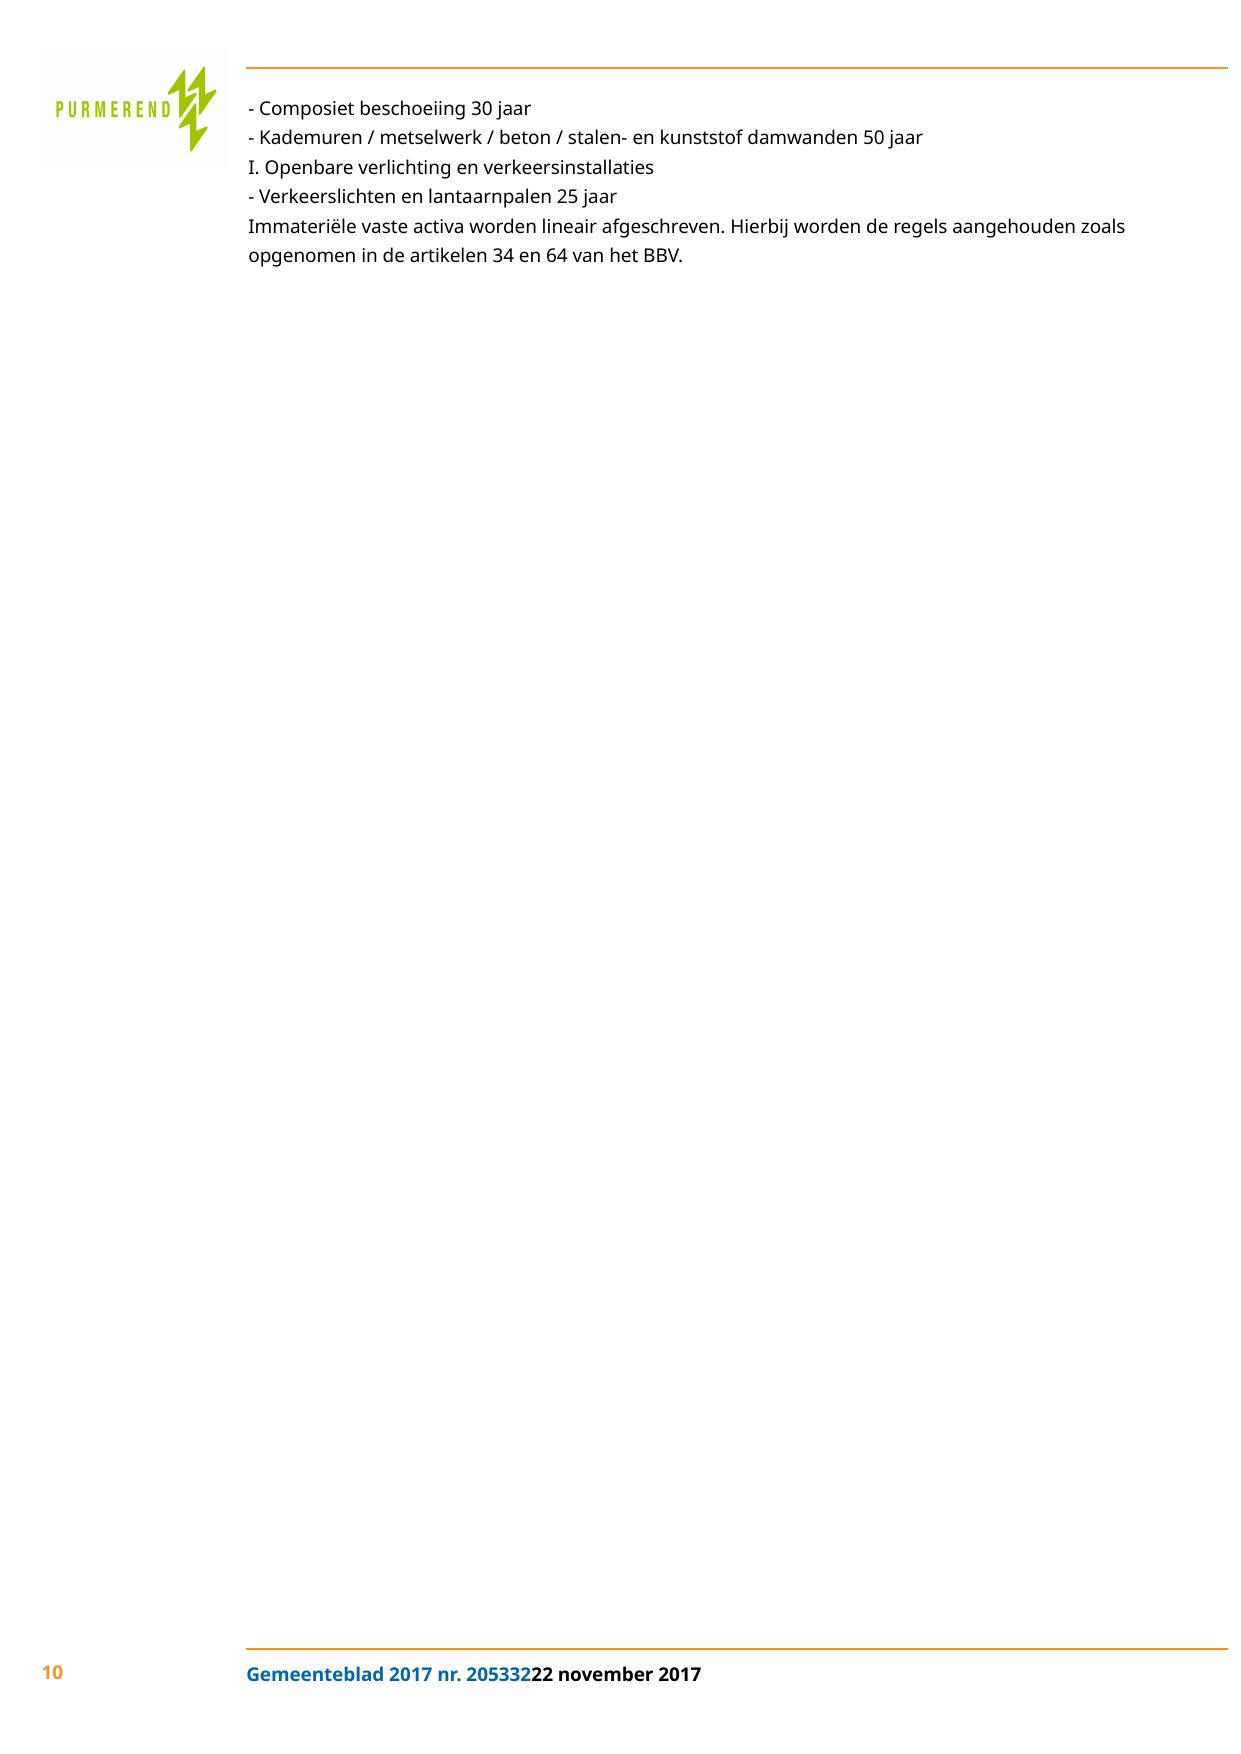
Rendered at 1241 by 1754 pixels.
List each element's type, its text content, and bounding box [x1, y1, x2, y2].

text - Verkeerslichten en lantaarnpalen 25 jaar [248, 183, 1152, 209]
text - Composiet beschoeiing 30 jaar [248, 95, 1152, 121]
text I. Openbare verlichting en verkeersinstallaties [248, 154, 1152, 180]
text - Kademuren / metselwerk / beton / stalen- en kunststof damwanden 50 jaar [248, 124, 1152, 150]
text Immateriële vaste activa worden lineair afgeschreven. Hierbij worden de regels aangehouden zoals opgenomen in de artikelen 34 en 64 van het BBV. [248, 213, 1152, 268]
picture [41, 47, 231, 172]
